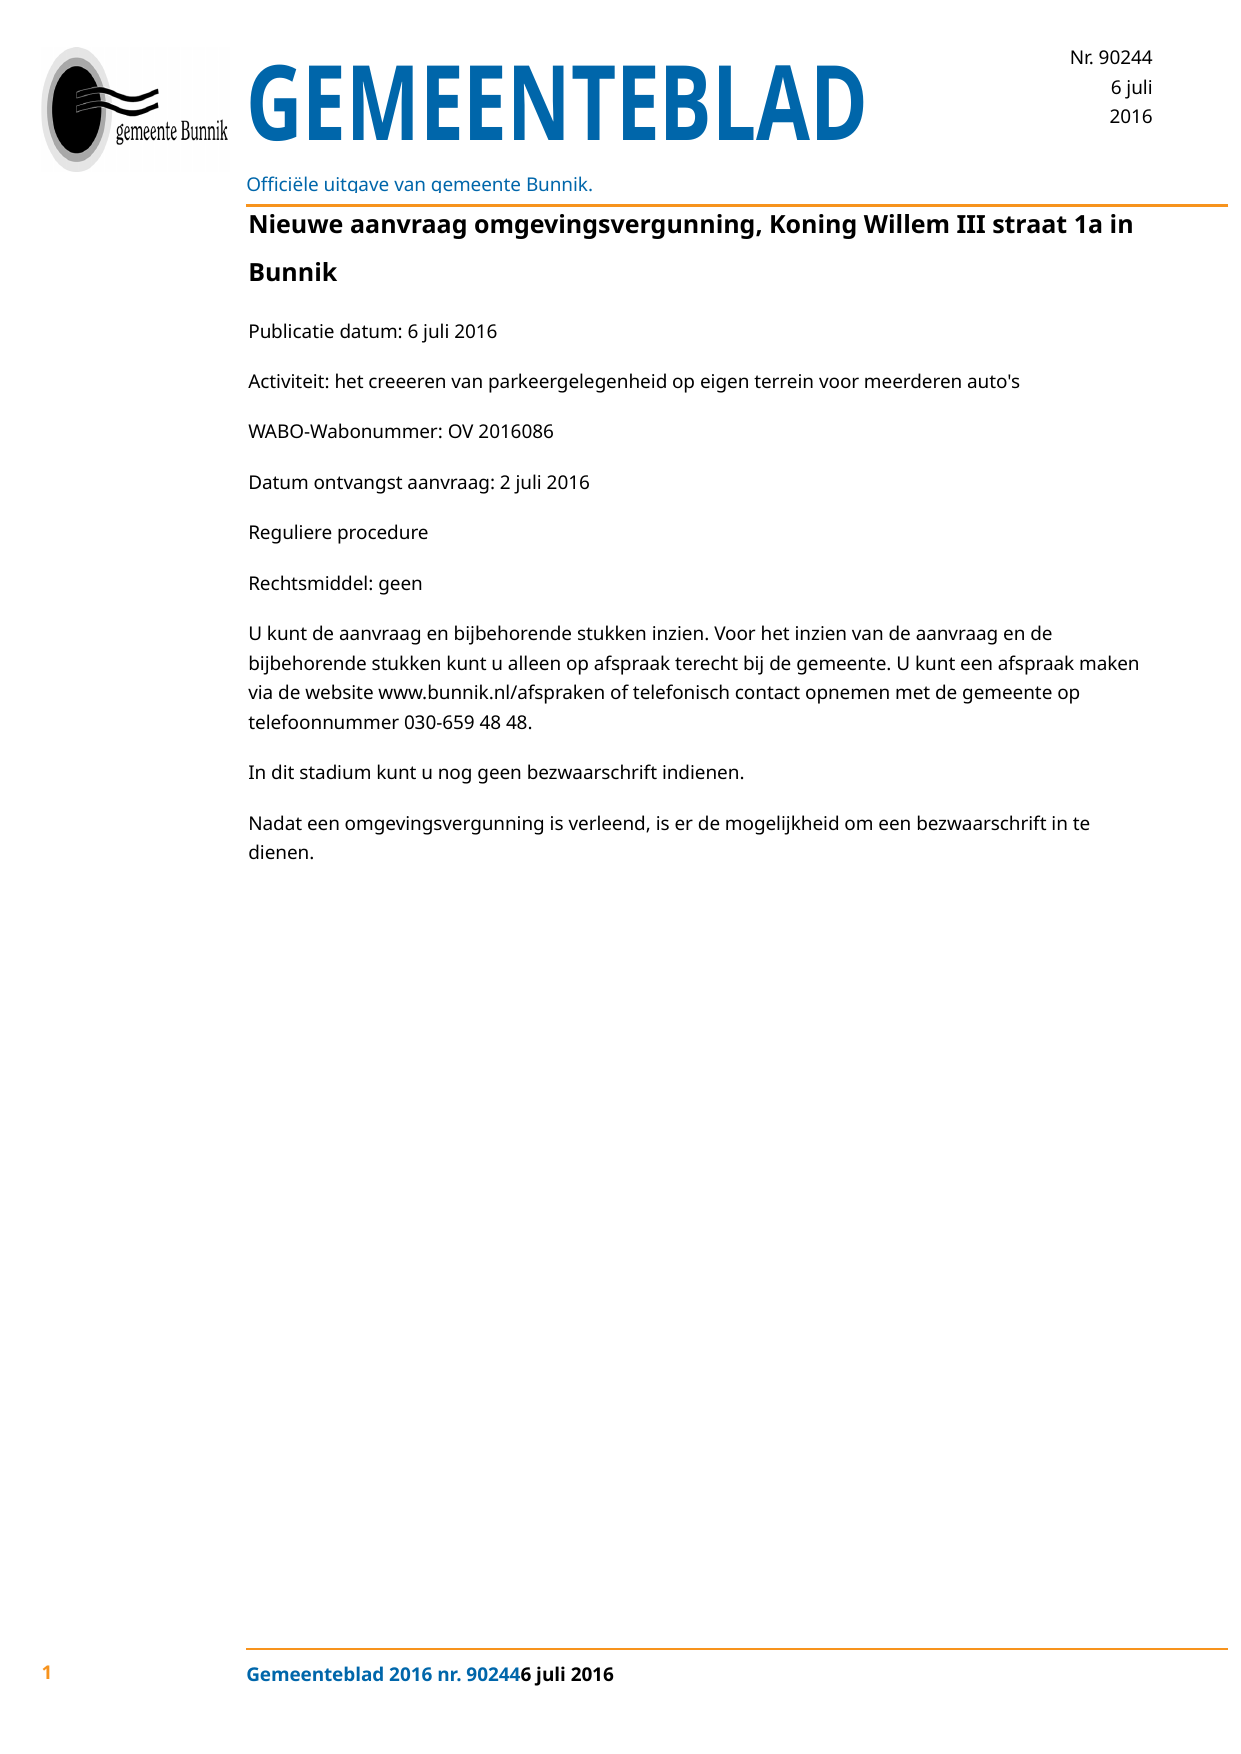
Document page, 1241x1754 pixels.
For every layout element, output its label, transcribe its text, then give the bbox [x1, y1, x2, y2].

text Datum ontvangst aanvraag: 2 juli 2016 [248, 469, 1152, 495]
text Reguliere procedure [248, 519, 1152, 545]
text WABO-Wabonummer: OV 2016086 [248, 419, 1152, 444]
text Rechtsmiddel: geen [248, 570, 1152, 596]
text Publicatie datum: 6 juli 2016 [248, 318, 1152, 344]
text Nieuwe aanvraag omgevingsvergunning, Koning Willem III straat 1a in Bunnik [248, 207, 1152, 288]
text Nadat een omgevingsvergunning is verleend, is er de mogelijkheid om een bezwaarschrift in te dienen. [248, 810, 1152, 865]
text In dit stadium kunt u nog geen bezwaarschrift indienen. [248, 759, 1152, 785]
text U kunt de aanvraag en bijbehorende stukken inzien. Voor het inzien van de aanvraag en de bijbehorende stukken kunt u alleen op afspraak terecht bij de gemeente. U kunt een afspraak maken via de website www.bunnik.nl/afspraken of telefonisch contact opnemen met de gemeente op telefoonnummer 030-659 48 48. [248, 620, 1152, 735]
picture [41, 47, 231, 172]
text Activiteit: het creeeren van parkeergelegenheid op eigen terrein voor meerderen auto's [248, 368, 1152, 394]
